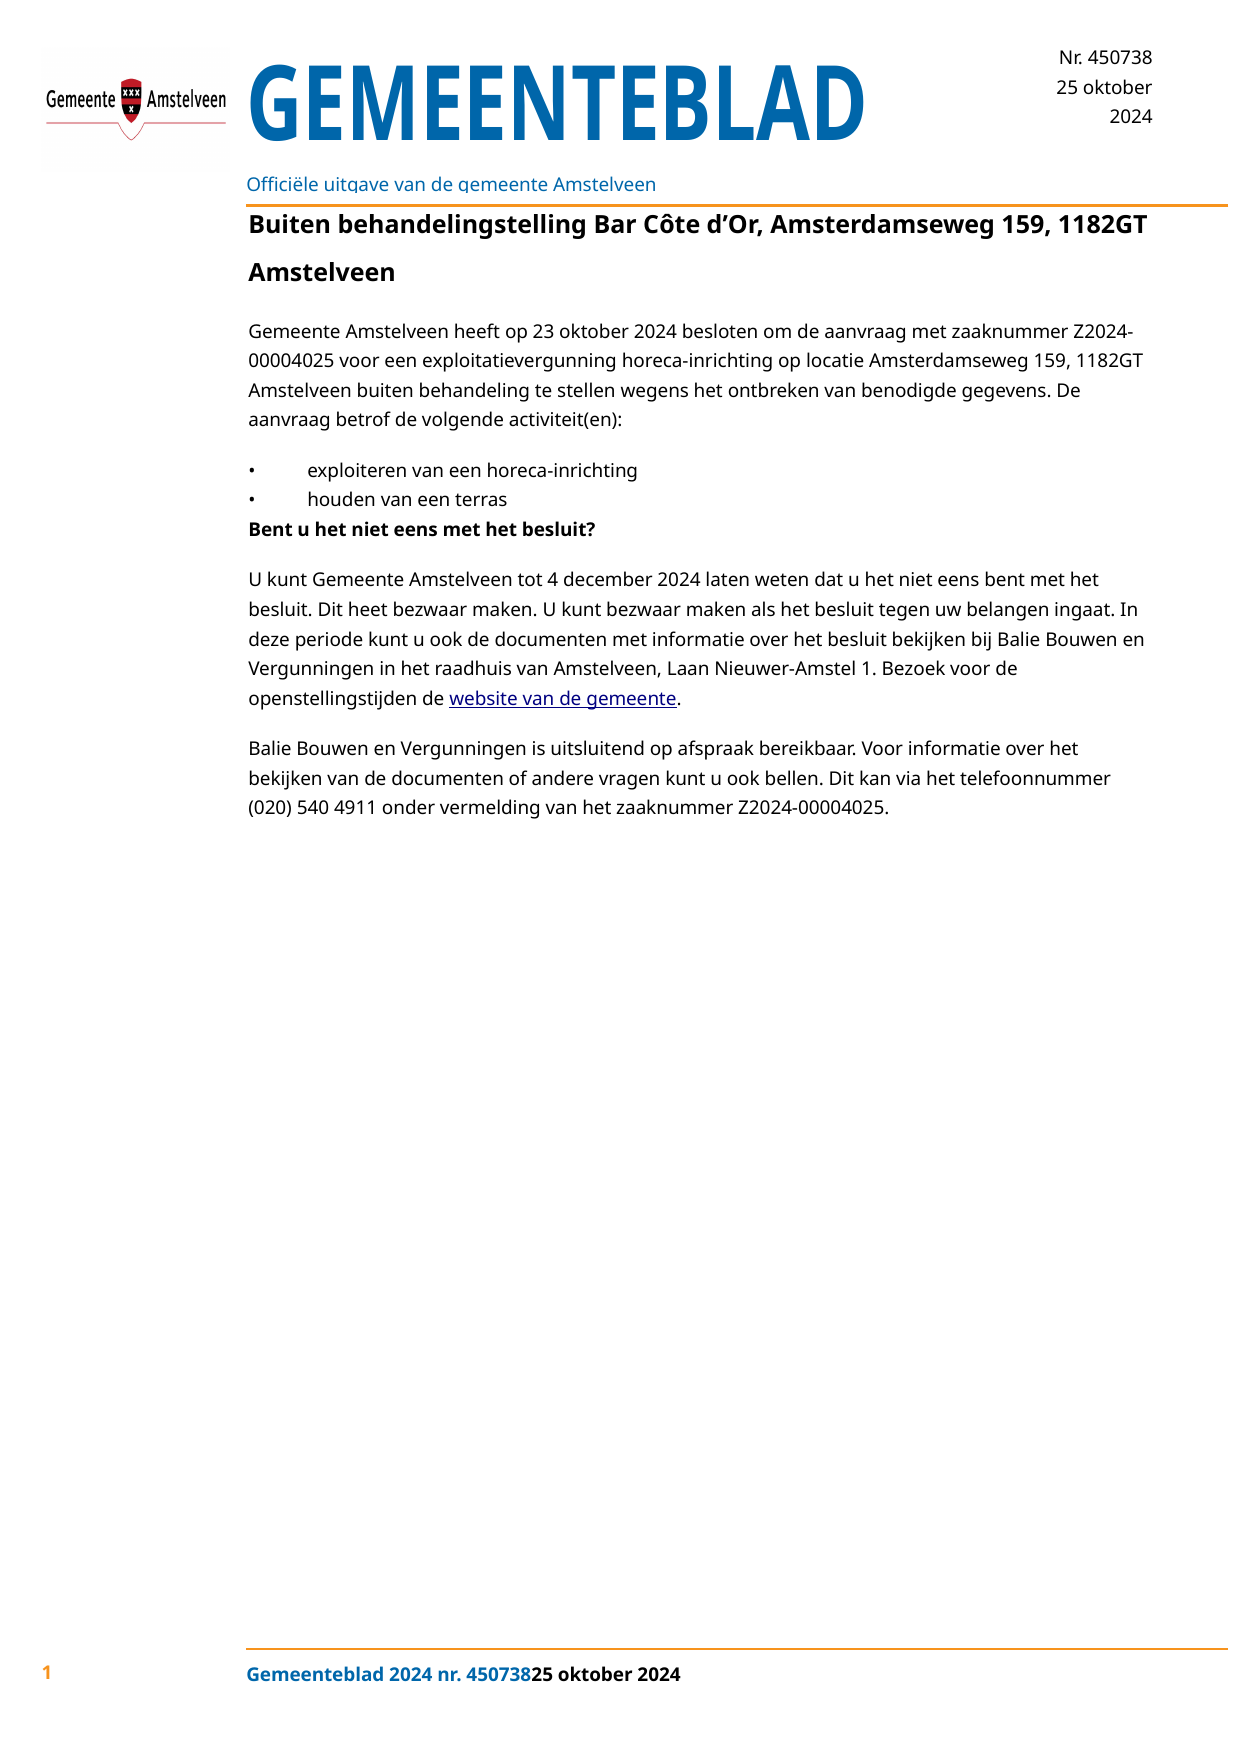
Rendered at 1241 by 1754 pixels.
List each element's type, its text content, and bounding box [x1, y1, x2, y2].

text Gemeente Amstelveen heeft op 23 oktober 2024 besloten om de aanvraag met zaaknummer Z2024-00004025 voor een exploitatievergunning horeca-inrichting op locatie Amsterdamseweg 159, 1182GT Amstelveen buiten behandeling te stellen wegens het ontbreken van benodigde gegevens. De aanvraag betrof de volgende activiteit(en): [248, 318, 1152, 432]
picture [41, 47, 231, 172]
text Buiten behandelingstelling Bar Côte d’Or, Amsterdamseweg 159, 1182GT Amstelveen [248, 207, 1152, 288]
text U kunt Gemeente Amstelveen tot 4 december 2024 laten weten dat u het niet eens bent met het besluit. Dit heet bezwaar maken. U kunt bezwaar maken als het besluit tegen uw belangen ingaat. In deze periode kunt u ook de documenten met informatie over het besluit bekijken bij Balie Bouwen en Vergunningen in het raadhuis van Amstelveen, Laan Nieuwer-Amstel 1. Bezoek voor de openstellingstijden de website van de gemeente. [248, 567, 1152, 711]
list exploiteren van een horeca-inrichting [248, 457, 1152, 483]
text Balie Bouwen en Vergunningen is uitsluitend op afspraak bereikbaar. Voor informatie over het bekijken van de documenten of andere vragen kunt u ook bellen. Dit kan via het telefoonnummer (020) 540 4911 onder vermelding van het zaaknummer Z2024-00004025. [248, 735, 1152, 820]
text Bent u het niet eens met het besluit? [248, 516, 1152, 542]
list houden van een terras [248, 487, 1152, 512]
